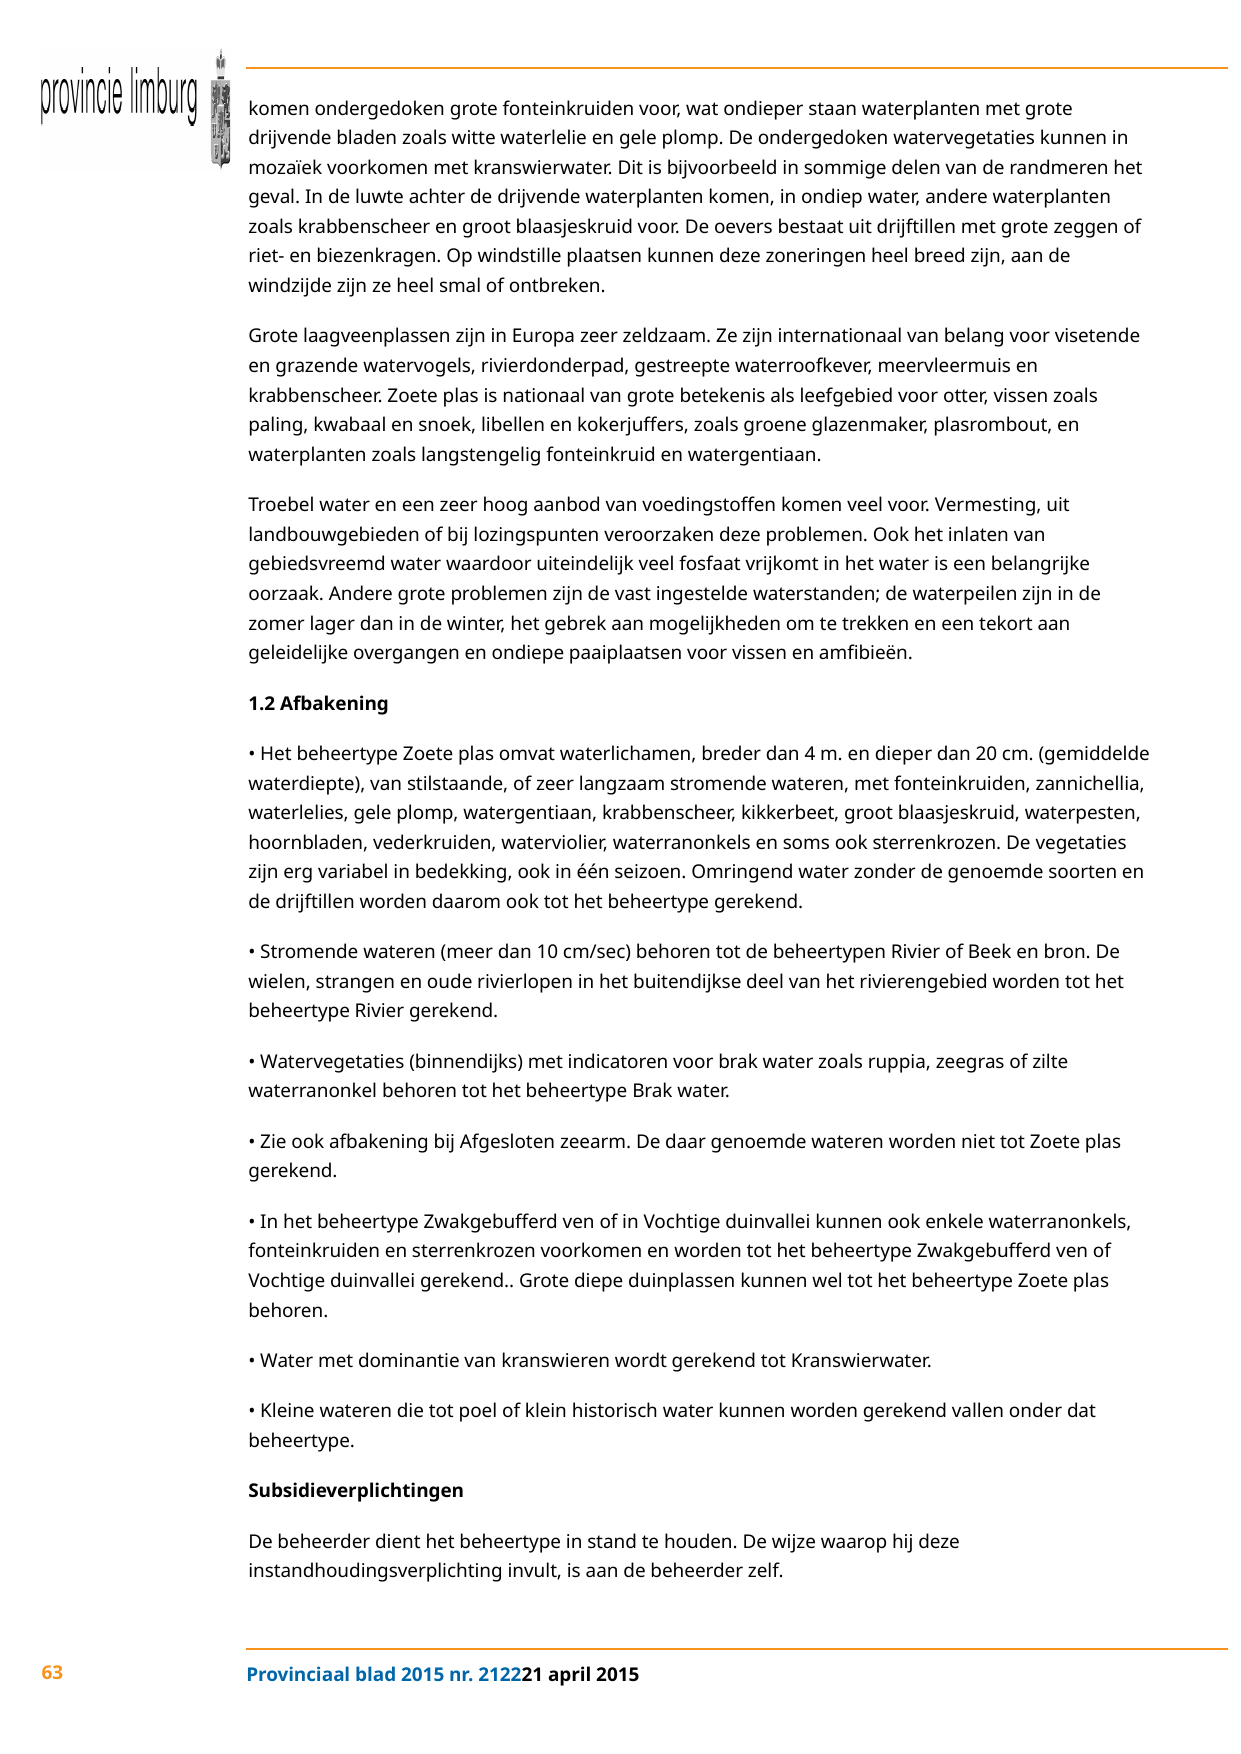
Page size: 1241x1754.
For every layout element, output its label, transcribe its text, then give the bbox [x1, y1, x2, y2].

text • Zie ook afbakening bij Afgesloten zeearm. De daar genoemde wateren worden niet tot Zoete plas gerekend. [248, 1128, 1152, 1183]
text Subsidieverplichtingen [248, 1478, 1152, 1503]
text Troebel water en een zeer hoog aanbod van voedingstoffen komen veel voor. Vermesting, uit landbouwgebieden of bij lozingspunten veroorzaken deze problemen. Ook het inlaten van gebiedsvreemd water waardoor uiteindelijk veel fosfaat vrijkomt in het water is een belangrijke oorzaak. Andere grote problemen zijn de vast ingestelde waterstanden; de waterpeilen zijn in de zomer lager dan in de winter, het gebrek aan mogelijkheden om te trekken en een tekort aan geleidelijke overgangen en ondiepe paaiplaatsen voor vissen en amfibieën. [248, 491, 1152, 665]
text 1.2 Afbakening [248, 690, 1152, 716]
picture [41, 47, 231, 172]
text komen ondergedoken grote fonteinkruiden voor, wat ondieper staan waterplanten met grote drijvende bladen zoals witte waterlelie en gele plomp. De ondergedoken watervegetaties kunnen in mozaïek voorkomen met kranswierwater. Dit is bijvoorbeeld in sommige delen van de randmeren het geval. In de luwte achter de drijvende waterplanten komen, in ondiep water, andere waterplanten zoals krabbenscheer en groot blaasjeskruid voor. De oevers bestaat uit drijftillen met grote zeggen of riet- en biezenkragen. Op windstille plaatsen kunnen deze zoneringen heel breed zijn, aan de windzijde zijn ze heel smal of ontbreken. [248, 95, 1152, 298]
text De beheerder dient het beheertype in stand te houden. De wijze waarop hij deze instandhoudingsverplichting invult, is aan de beheerder zelf. [248, 1528, 1152, 1583]
text • Kleine wateren die tot poel of klein historisch water kunnen worden gerekend vallen onder dat beheertype. [248, 1398, 1152, 1453]
text • Water met dominantie van kranswieren wordt gerekend tot Kranswierwater. [248, 1347, 1152, 1373]
text • Stromende wateren (meer dan 10 cm/sec) behoren tot de beheertypen Rivier of Beek en bron. De wielen, strangen en oude rivierlopen in het buitendijkse deel van het rivierengebied worden tot het beheertype Rivier gerekend. [248, 938, 1152, 1023]
text Grote laagveenplassen zijn in Europa zeer zeldzaam. Ze zijn internationaal van belang voor visetende en grazende watervogels, rivierdonderpad, gestreepte waterroofkever, meervleermuis en krabbenscheer. Zoete plas is nationaal van grote betekenis als leefgebied voor otter, vissen zoals paling, kwabaal en snoek, libellen en kokerjuffers, zoals groene glazenmaker, plasrombout, en waterplanten zoals langstengelig fonteinkruid en watergentiaan. [248, 323, 1152, 467]
text • Watervegetaties (binnendijks) met indicatoren voor brak water zoals ruppia, zeegras of zilte waterranonkel behoren tot het beheertype Brak water. [248, 1048, 1152, 1103]
text • Het beheertype Zoete plas omvat waterlichamen, breder dan 4 m. en dieper dan 20 cm. (gemiddelde waterdiepte), van stilstaande, of zeer langzaam stromende wateren, met fonteinkruiden, zannichellia, waterlelies, gele plomp, watergentiaan, krabbenscheer, kikkerbeet, groot blaasjeskruid, waterpesten, hoornbladen, vederkruiden, waterviolier, waterranonkels en soms ook sterrenkrozen. De vegetaties zijn erg variabel in bedekking, ook in één seizoen. Omringend water zonder de genoemde soorten en de drijftillen worden daarom ook tot het beheertype gerekend. [248, 740, 1152, 914]
text • In het beheertype Zwakgebufferd ven of in Vochtige duinvallei kunnen ook enkele waterranonkels, fonteinkruiden en sterrenkrozen voorkomen en worden tot het beheertype Zwakgebufferd ven of Vochtige duinvallei gerekend.. Grote diepe duinplassen kunnen wel tot het beheertype Zoete plas behoren. [248, 1208, 1152, 1323]
